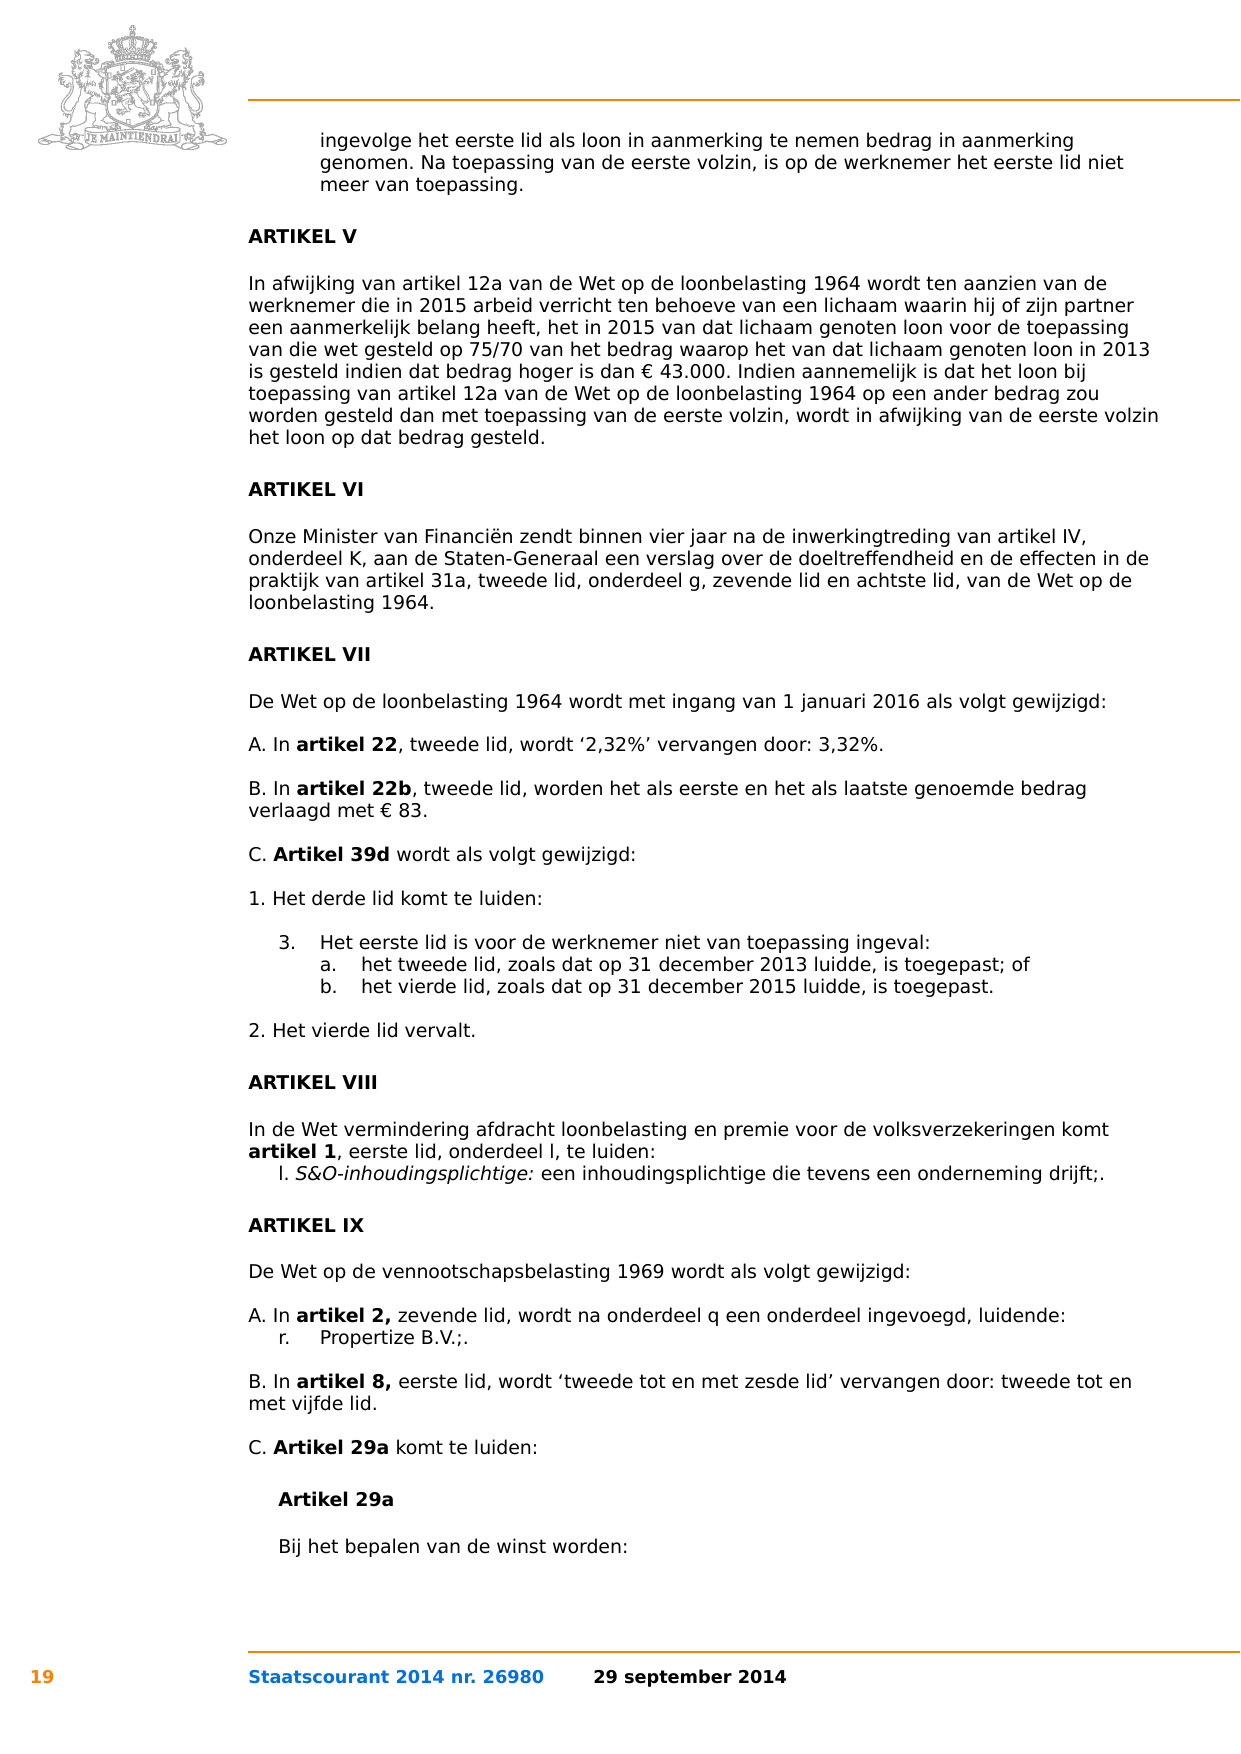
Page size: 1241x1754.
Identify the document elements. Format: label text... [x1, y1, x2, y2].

text In de Wet vermindering afdracht loonbelasting en premie voor de volksverzekeringen komt artikel 1, eerste lid, onderdeel l, te luiden: [248, 1118, 1163, 1162]
subtitle ARTIKEL VII [248, 643, 1163, 666]
text C. Artikel 39d wordt als volgt gewijzigd: [248, 844, 1163, 866]
text Onze Minister van Financiën zendt binnen vier jaar na de inwerkingtreding van artikel IV, onderdeel K, aan de Staten-Generaal een verslag over de doeltreffendheid en de effecten in de praktijk van artikel 31a, tweede lid, onderdeel g, zevende lid en achtste lid, van de Wet op de loonbelasting 1964. [248, 526, 1163, 613]
text B. In artikel 22b, tweede lid, worden het als eerste en het als laatste genoemde bedrag verlaagd met € 83. [248, 778, 1163, 822]
text l. S&O-inhoudingsplichtige: een inhoudingsplichtige die tevens een onderneming drijft;. [278, 1162, 1163, 1184]
text C. Artikel 29a komt te luiden: [248, 1437, 1163, 1459]
subtitle ARTIKEL IX [248, 1214, 1163, 1236]
text De Wet op de loonbelasting 1964 wordt met ingang van 1 januari 2016 als volgt gewijzigd: [248, 691, 1163, 712]
picture [38, 25, 227, 150]
subtitle ARTIKEL VIII [248, 1072, 1163, 1093]
text b. het vierde lid, zoals dat op 31 december 2015 luidde, is toegepast. [319, 976, 1163, 998]
text B. In artikel 8, eerste lid, wordt ‘tweede tot en met zesde lid’ vervangen door: tweede tot en met vijfde lid. [248, 1371, 1163, 1415]
text 3. Het eerste lid is voor de werknemer niet van toepassing ingeval: [278, 932, 1163, 954]
text De Wet op de vennootschapsbelasting 1969 wordt als volgt gewijzigd: [248, 1261, 1163, 1283]
text ingevolge het eerste lid als loon in aanmerking te nemen bedrag in aanmerking genomen. Na toepassing van de eerste volzin, is op de werknemer het eerste lid niet meer van toepassing. [278, 130, 1163, 196]
subtitle Artikel 29a [278, 1489, 1163, 1511]
text Bij het bepalen van de winst worden: [278, 1536, 1163, 1558]
text In afwijking van artikel 12a van de Wet op de loonbelasting 1964 wordt ten aanzien van de werknemer die in 2015 arbeid verricht ten behoeve van een lichaam waarin hij of zijn partner een aanmerkelijk belang heeft, het in 2015 van dat lichaam genoten loon voor de toepassing van die wet gesteld op 75/70 van het bedrag waarop het van dat lichaam genoten loon in 2013 is gesteld indien dat bedrag hoger is dan € 43.000. Indien aannemelijk is dat het loon bij toepassing van artikel 12a van de Wet op de loonbelasting 1964 op een ander bedrag zou worden gesteld dan met toepassing van de eerste volzin, wordt in afwijking van de eerste volzin het loon op dat bedrag gesteld. [248, 273, 1163, 449]
subtitle ARTIKEL V [248, 226, 1163, 248]
text A. In artikel 22, tweede lid, wordt ‘2,32%’ vervangen door: 3,32%. [248, 734, 1163, 756]
subtitle ARTIKEL VI [248, 479, 1163, 501]
text 2. Het vierde lid vervalt. [248, 1019, 1163, 1042]
text A. In artikel 2, zevende lid, wordt na onderdeel q een onderdeel ingevoegd, luidende: [248, 1305, 1163, 1327]
text 1. Het derde lid komt te luiden: [248, 888, 1163, 910]
text a. het tweede lid, zoals dat op 31 december 2013 luidde, is toegepast; of [319, 954, 1163, 976]
text r. Propertize B.V.;. [278, 1327, 1163, 1349]
